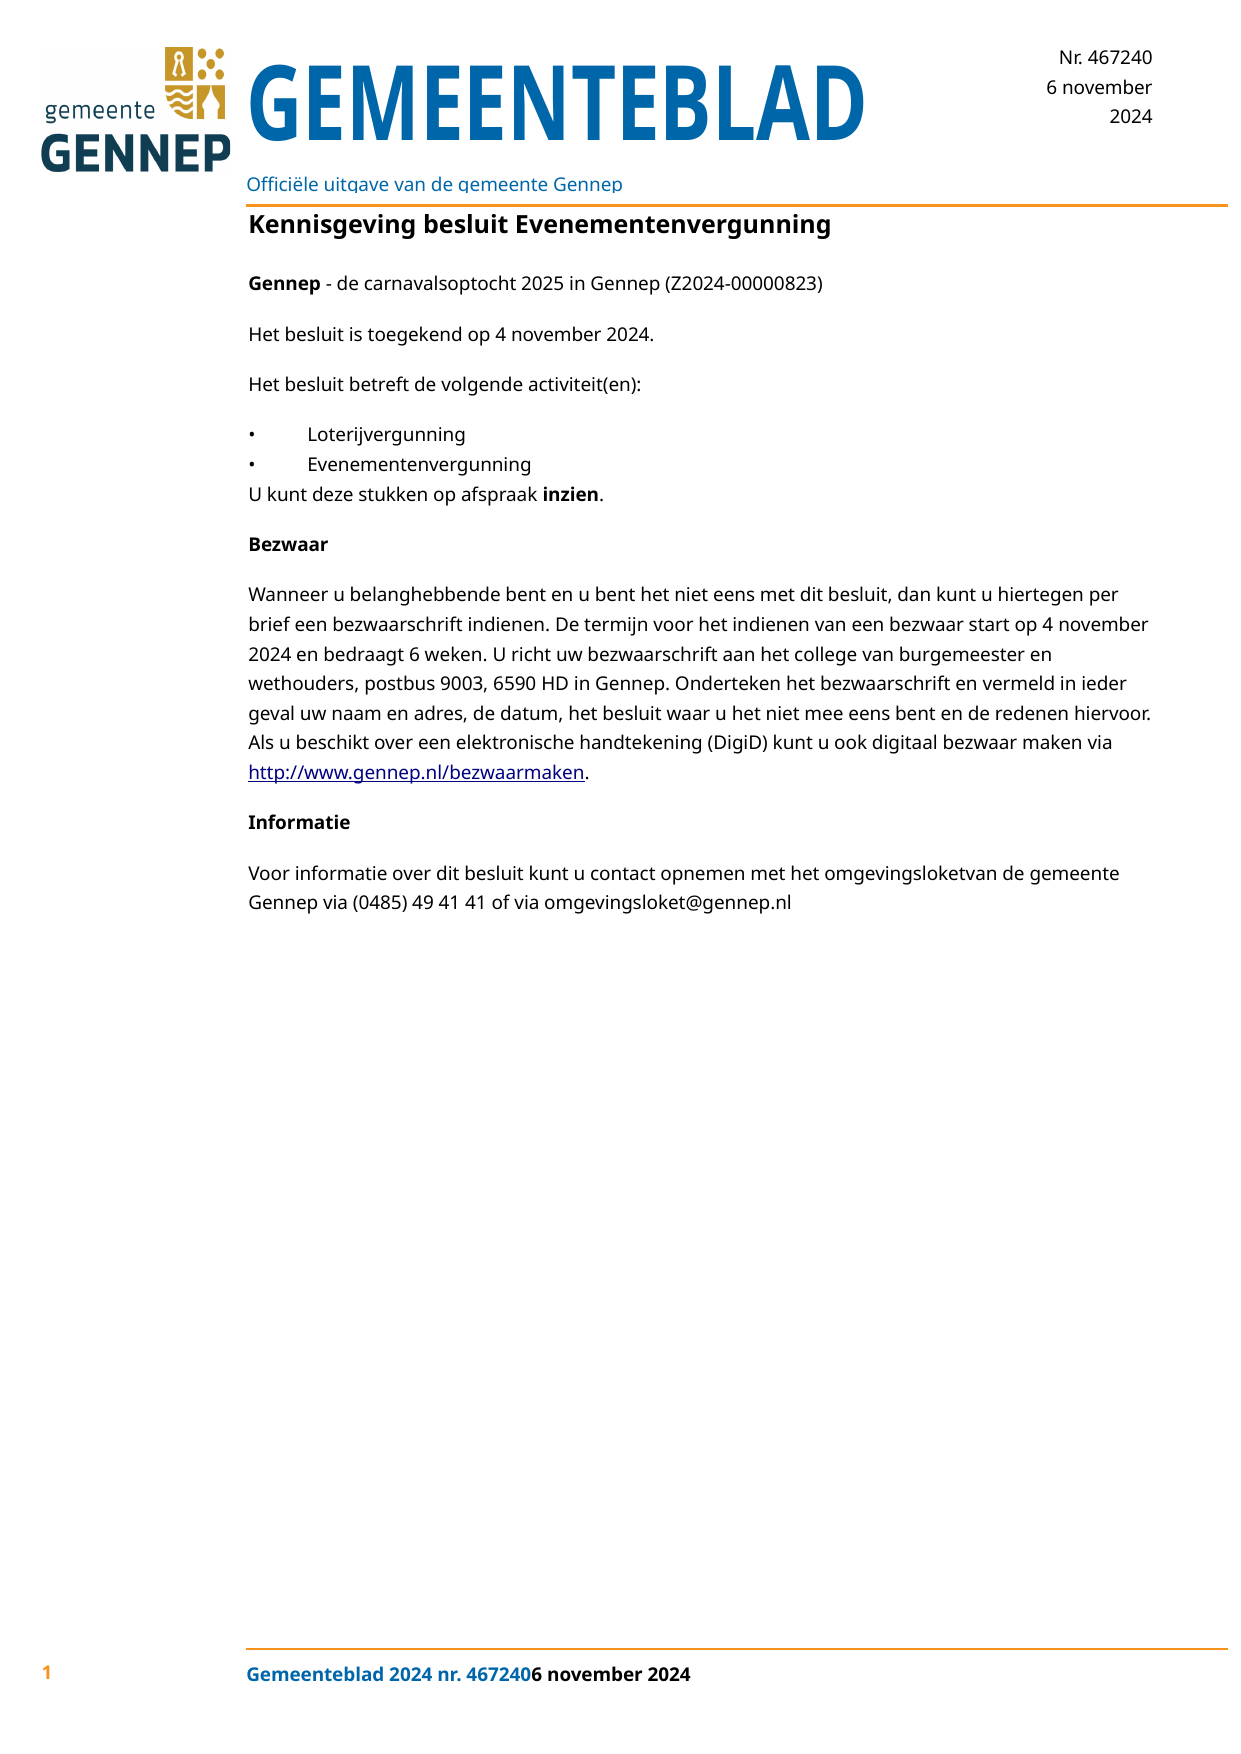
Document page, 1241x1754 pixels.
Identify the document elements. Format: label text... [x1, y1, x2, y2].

text Kennisgeving besluit Evenementenvergunning [248, 207, 1152, 241]
text U kunt deze stukken op afspraak inzien. [248, 481, 1152, 506]
text Het besluit betreft de volgende activiteit(en): [248, 371, 1152, 397]
text Bezwaar [248, 531, 1152, 557]
text Voor informatie over dit besluit kunt u contact opnemen met het omgevingsloketvan de gemeente Gennep via (0485) 49 41 41 of via omgevingsloket@gennep.nl [248, 860, 1152, 915]
text Het besluit is toegekend op 4 november 2024. [248, 321, 1152, 346]
text Gennep - de carnavalsoptocht 2025 in Gennep (Z2024-00000823) [248, 270, 1152, 296]
picture [41, 47, 231, 172]
text Wanneer u belanghebbende bent en u bent het niet eens met dit besluit, dan kunt u hiertegen per brief een bezwaarschrift indienen. De termijn voor het indienen van een bezwaar start op 4 november 2024 en bedraagt 6 weken. U richt uw bezwaarschrift aan het college van burgemeester en wethouders, postbus 9003, 6590 HD in Gennep. Onderteken het bezwaarschrift en vermeld in ieder geval uw naam en adres, de datum, het besluit waar u het niet mee eens bent en de redenen hiervoor. Als u beschikt over een elektronische handtekening (DigiD) kunt u ook digitaal bezwaar maken via http://www.gennep.nl/bezwaarmaken. [248, 582, 1152, 785]
list Evenementenvergunning [248, 451, 1152, 477]
list Loterijvergunning [248, 422, 1152, 447]
text Informatie [248, 809, 1152, 835]
